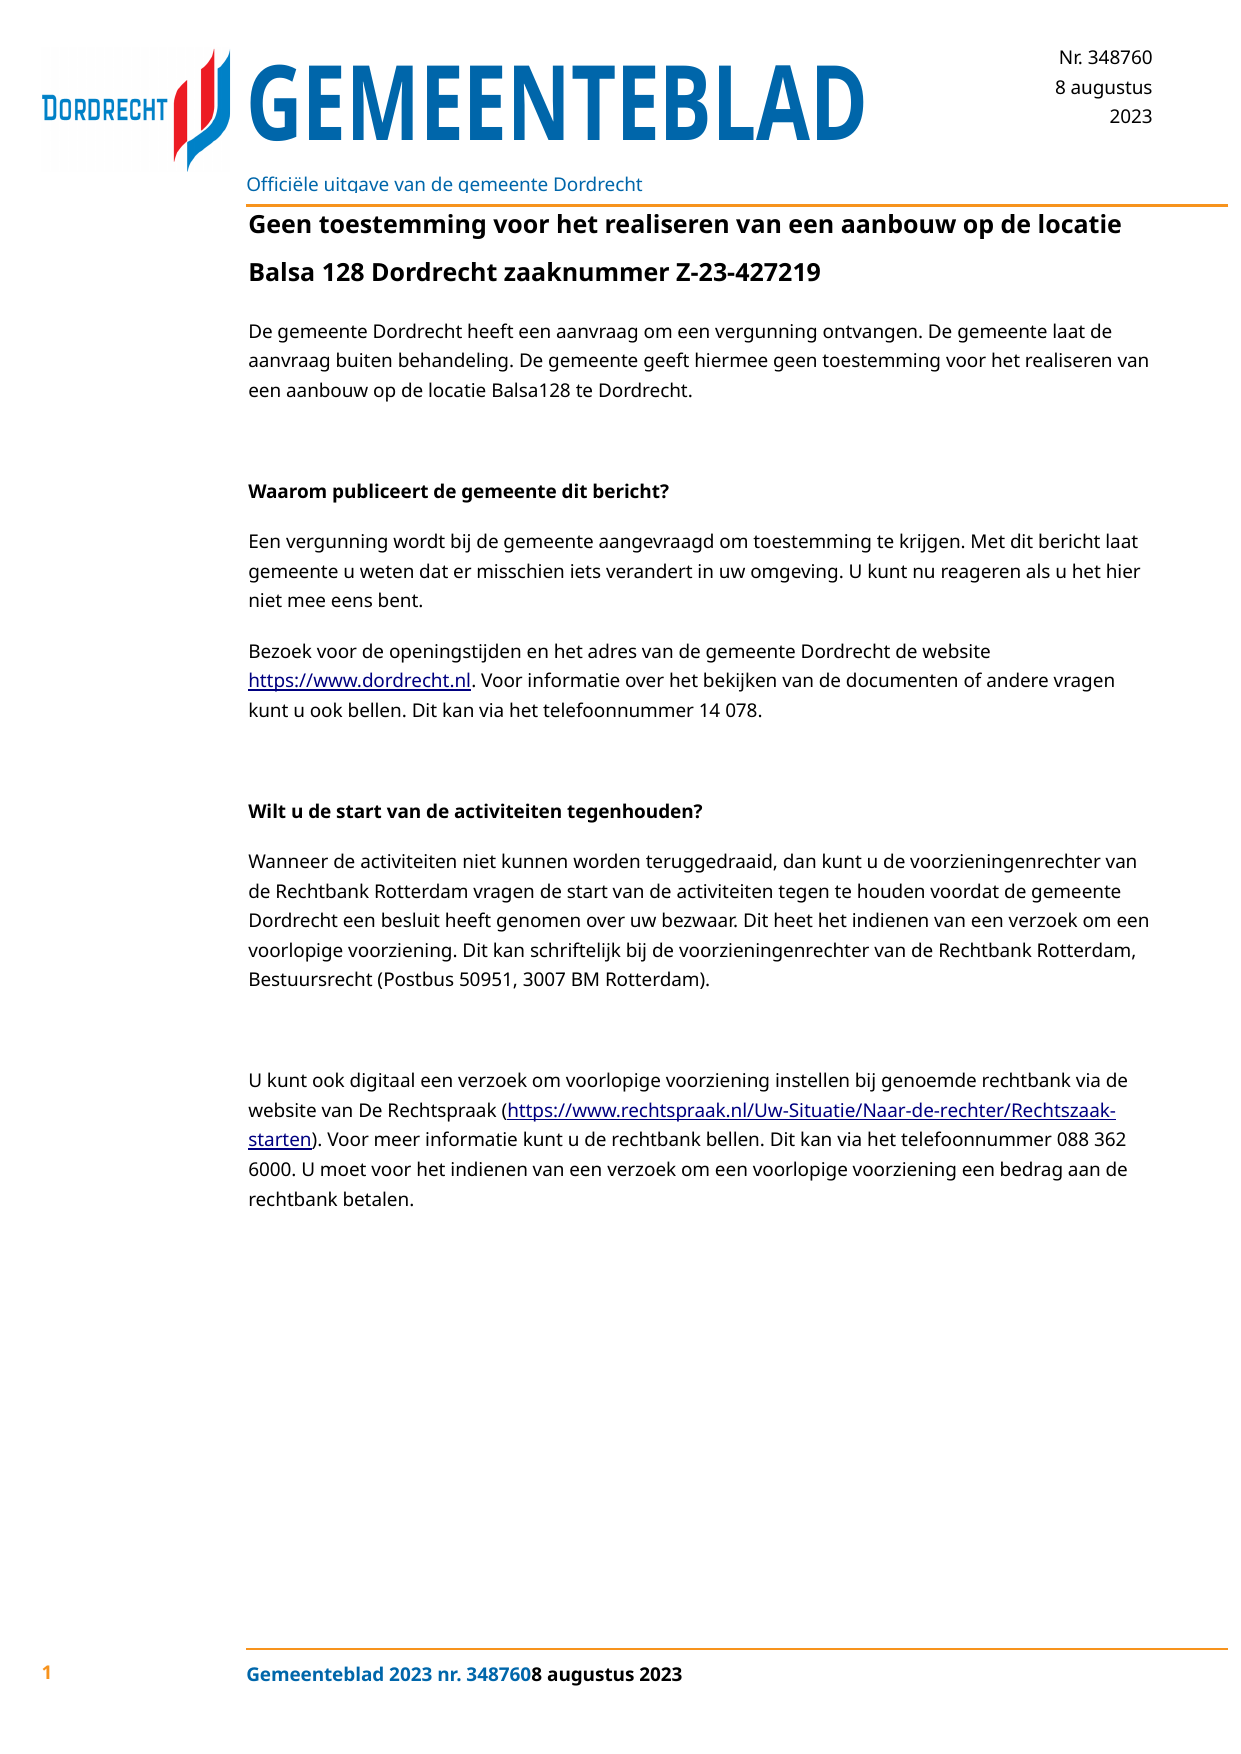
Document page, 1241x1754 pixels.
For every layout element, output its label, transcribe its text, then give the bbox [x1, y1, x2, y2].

text Bezoek voor de openingstijden en het adres van de gemeente Dordrecht de website https://www.dordrecht.nl. Voor informatie over het bekijken van de documenten of andere vragen kunt u ook bellen. Dit kan via het telefoonnummer 14 078. [248, 638, 1152, 723]
text Waarom publiceert de gemeente dit bericht? [248, 478, 1152, 504]
text Wanneer de activiteiten niet kunnen worden teruggedraaid, dan kunt u de voorzieningenrechter van de Rechtbank Rotterdam vragen de start van de activiteiten tegen te houden voordat de gemeente Dordrecht een besluit heeft genomen over uw bezwaar. Dit heet het indienen van een verzoek om een voorlopige voorziening. Dit kan schriftelijk bij de voorzieningenrechter van de Rechtbank Rotterdam, Bestuursrecht (Postbus 50951, 3007 BM Rotterdam). [248, 848, 1152, 992]
text Wilt u de start van de activiteiten tegenhouden? [248, 798, 1152, 824]
text De gemeente Dordrecht heeft een aanvraag om een vergunning ontvangen. De gemeente laat de aanvraag buiten behandeling. De gemeente geeft hiermee geen toestemming voor het realiseren van een aanbouw op de locatie Balsa128 te Dordrecht. [248, 318, 1152, 403]
text Geen toestemming voor het realiseren van een aanbouw op de locatie Balsa 128 Dordrecht zaaknummer Z-23-427219 [248, 207, 1152, 288]
text U kunt ook digitaal een verzoek om voorlopige voorziening instellen bij genoemde rechtbank via de website van De Rechtspraak (https://www.rechtspraak.nl/Uw-Situatie/Naar-de-rechter/Rechtszaak-starten). Voor meer informatie kunt u de rechtbank bellen. Dit kan via het telefoonnummer 088 362 6000. U moet voor het indienen van een verzoek om een voorlopige voorziening een bedrag aan de rechtbank betalen. [248, 1067, 1152, 1212]
picture [41, 47, 231, 172]
text Een vergunning wordt bij de gemeente aangevraagd om toestemming te krijgen. Met dit bericht laat gemeente u weten dat er misschien iets verandert in uw omgeving. U kunt nu reageren als u het hier niet mee eens bent. [248, 528, 1152, 613]
